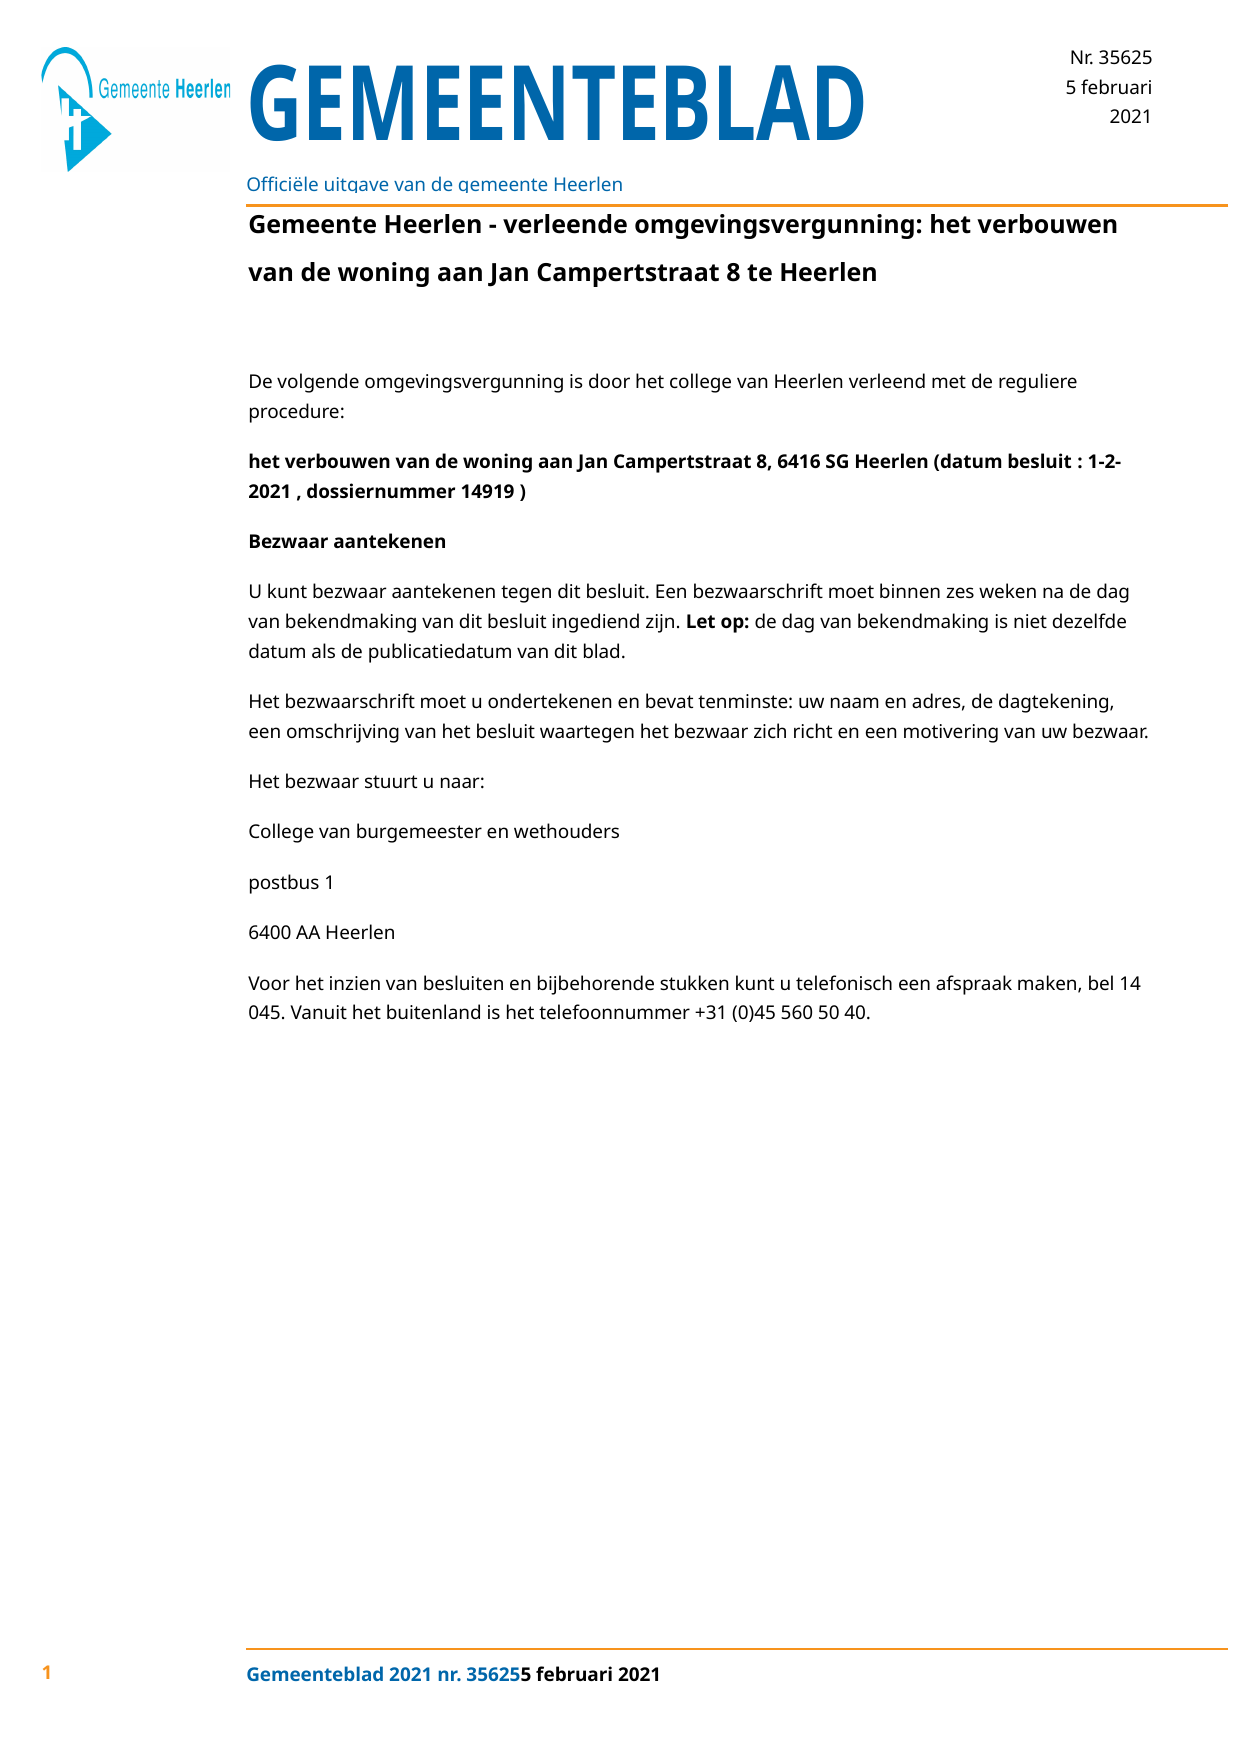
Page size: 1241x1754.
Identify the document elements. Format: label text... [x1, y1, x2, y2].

text Bezwaar aantekenen [248, 528, 1152, 554]
text College van burgemeester en wethouders [248, 819, 1152, 844]
text Het bezwaarschrift moet u ondertekenen en bevat tenminste: uw naam en adres, de dagtekening, een omschrijving van het besluit waartegen het bezwaar zich richt en een motivering van uw bezwaar. [248, 688, 1152, 744]
text Voor het inzien van besluiten en bijbehorende stukken kunt u telefonisch een afspraak maken, bel 14 045. Vanuit het buitenland is het telefoonnummer +31 (0)45 560 50 40. [248, 970, 1152, 1025]
text U kunt bezwaar aantekenen tegen dit besluit. Een bezwaarschrift moet binnen zes weken na de dag van bekendmaking van dit besluit ingediend zijn. Let op: de dag van bekendmaking is niet dezelfde datum als de publicatiedatum van dit blad. [248, 579, 1152, 664]
text het verbouwen van de woning aan Jan Campertstraat 8, 6416 SG Heerlen (datum besluit : 1-2-2021 , dossiernummer 14919 ) [248, 448, 1152, 504]
text 6400 AA Heerlen [248, 919, 1152, 945]
text postbus 1 [248, 869, 1152, 895]
text De volgende omgevingsvergunning is door het college van Heerlen verleend met de reguliere procedure: [248, 368, 1152, 424]
text Het bezwaar stuurt u naar: [248, 768, 1152, 794]
text Gemeente Heerlen - verleende omgevingsvergunning: het verbouwen van de woning aan Jan Campertstraat 8 te Heerlen [248, 207, 1152, 288]
picture [41, 47, 59, 70]
picture [41, 47, 231, 172]
